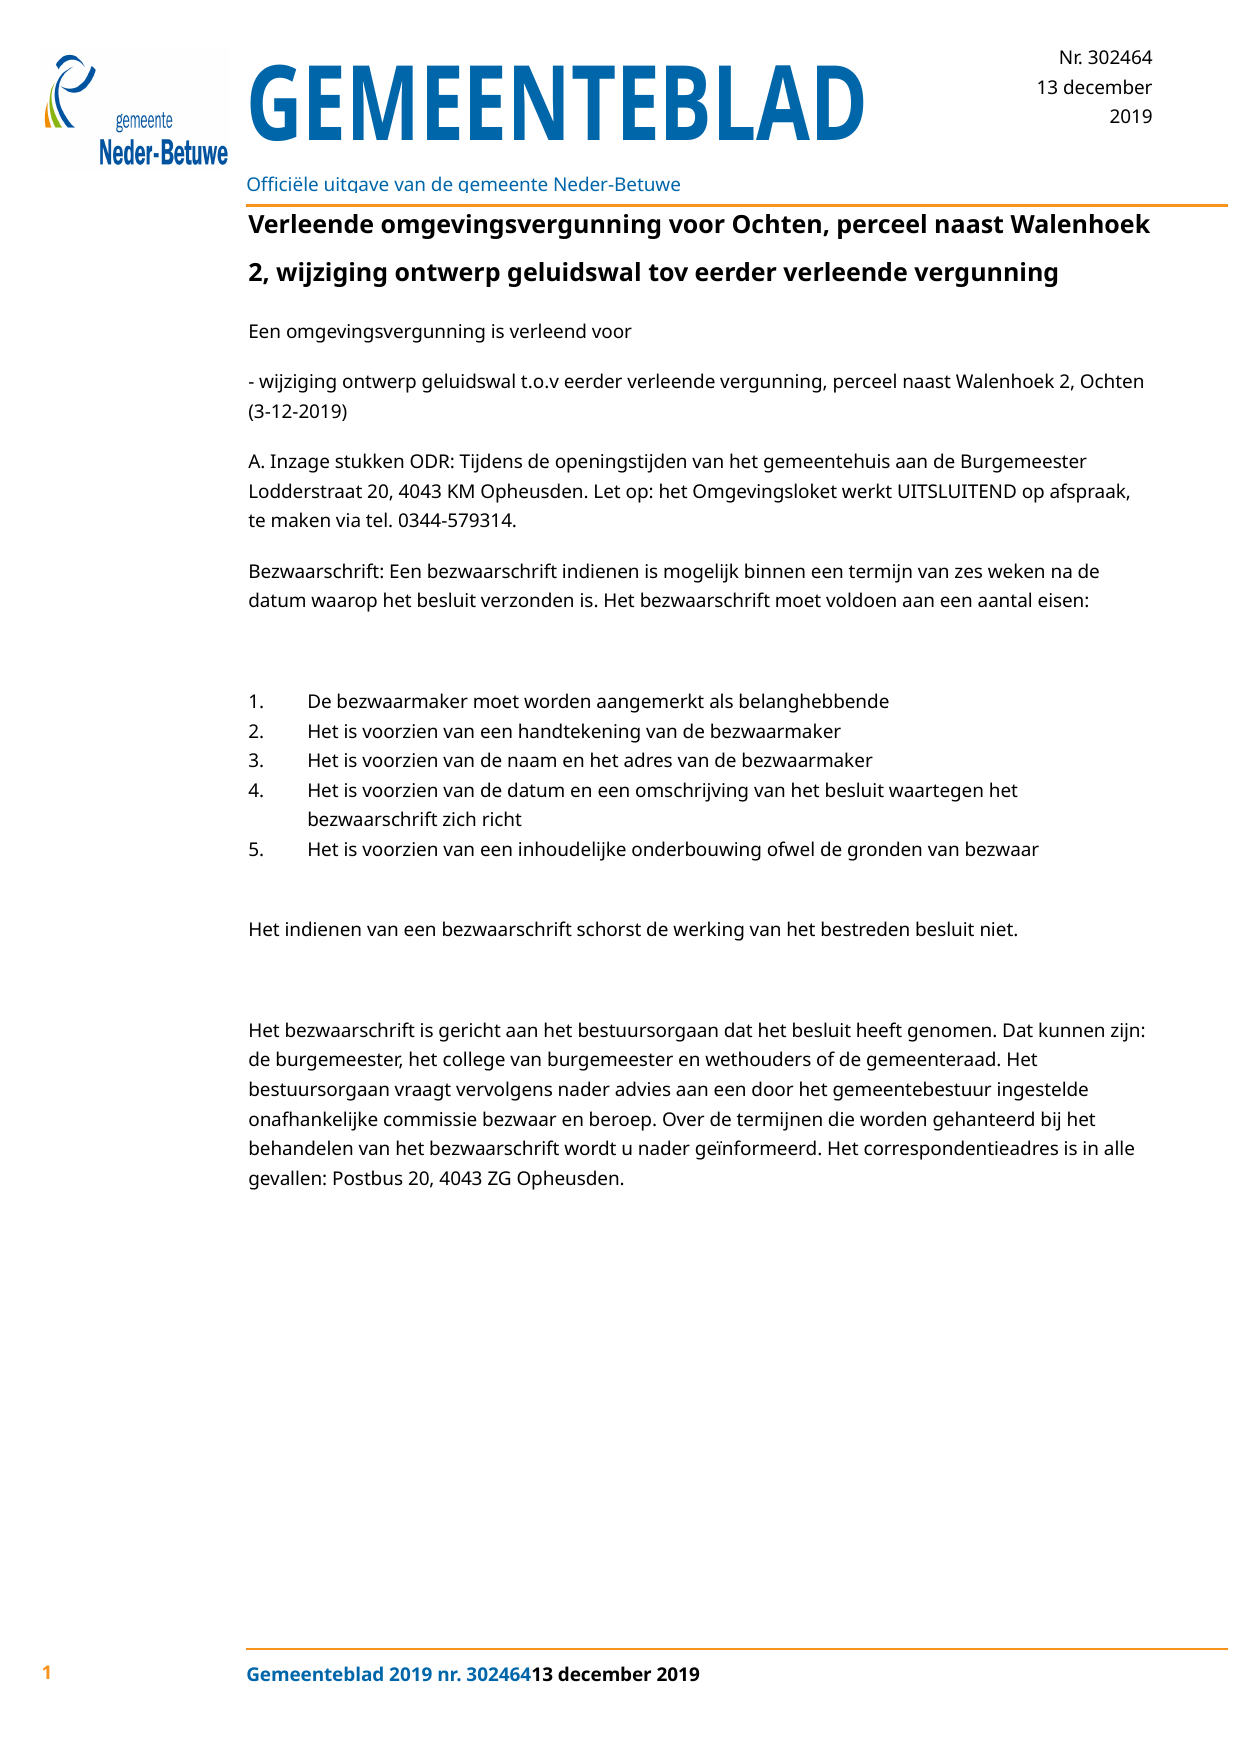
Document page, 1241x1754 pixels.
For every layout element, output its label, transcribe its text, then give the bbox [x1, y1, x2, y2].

list Het is voorzien van de datum en een omschrijving van het besluit waartegen het bezwaarschrift zich richt [248, 777, 1152, 832]
text Het bezwaarschrift is gericht aan het bestuursorgaan dat het besluit heeft genomen. Dat kunnen zijn: de burgemeester, het college van burgemeester en wethouders of de gemeenteraad. Het bestuursorgaan vraagt vervolgens nader advies aan een door het gemeentebestuur ingestelde onafhankelijke commissie bezwaar en beroep. Over de termijnen die worden gehanteerd bij het behandelen van het bezwaarschrift wordt u nader geïnformeerd. Het correspondentieadres is in alle gevallen: Postbus 20, 4043 ZG Opheusden. [248, 1017, 1152, 1191]
picture [41, 47, 231, 172]
text Het indienen van een bezwaarschrift schorst de werking van het bestreden besluit niet. [248, 916, 1152, 942]
text A. Inzage stukken ODR: Tijdens de openingstijden van het gemeentehuis aan de Burgemeester Lodderstraat 20, 4043 KM Opheusden. Let op: het Omgevingsloket werkt UITSLUITEND op afspraak, te maken via tel. 0344-579314. [248, 448, 1152, 533]
text Een omgevingsvergunning is verleend voor [248, 318, 1152, 344]
list Het is voorzien van een inhoudelijke onderbouwing ofwel de gronden van bezwaar [248, 836, 1152, 862]
text Bezwaarschrift: Een bezwaarschrift indienen is mogelijk binnen een termijn van zes weken na de datum waarop het besluit verzonden is. Het bezwaarschrift moet voldoen aan een aantal eisen: [248, 558, 1152, 613]
list Het is voorzien van een handtekening van de bezwaarmaker [248, 718, 1152, 744]
list De bezwaarmaker moet worden aangemerkt als belanghebbende [248, 688, 1152, 714]
list Het is voorzien van de naam en het adres van de bezwaarmaker [248, 747, 1152, 773]
text Verleende omgevingsvergunning voor Ochten, perceel naast Walenhoek 2, wijziging ontwerp geluidswal tov eerder verleende vergunning [248, 207, 1152, 288]
text - wijziging ontwerp geluidswal t.o.v eerder verleende vergunning, perceel naast Walenhoek 2, Ochten (3-12-2019) [248, 368, 1152, 424]
